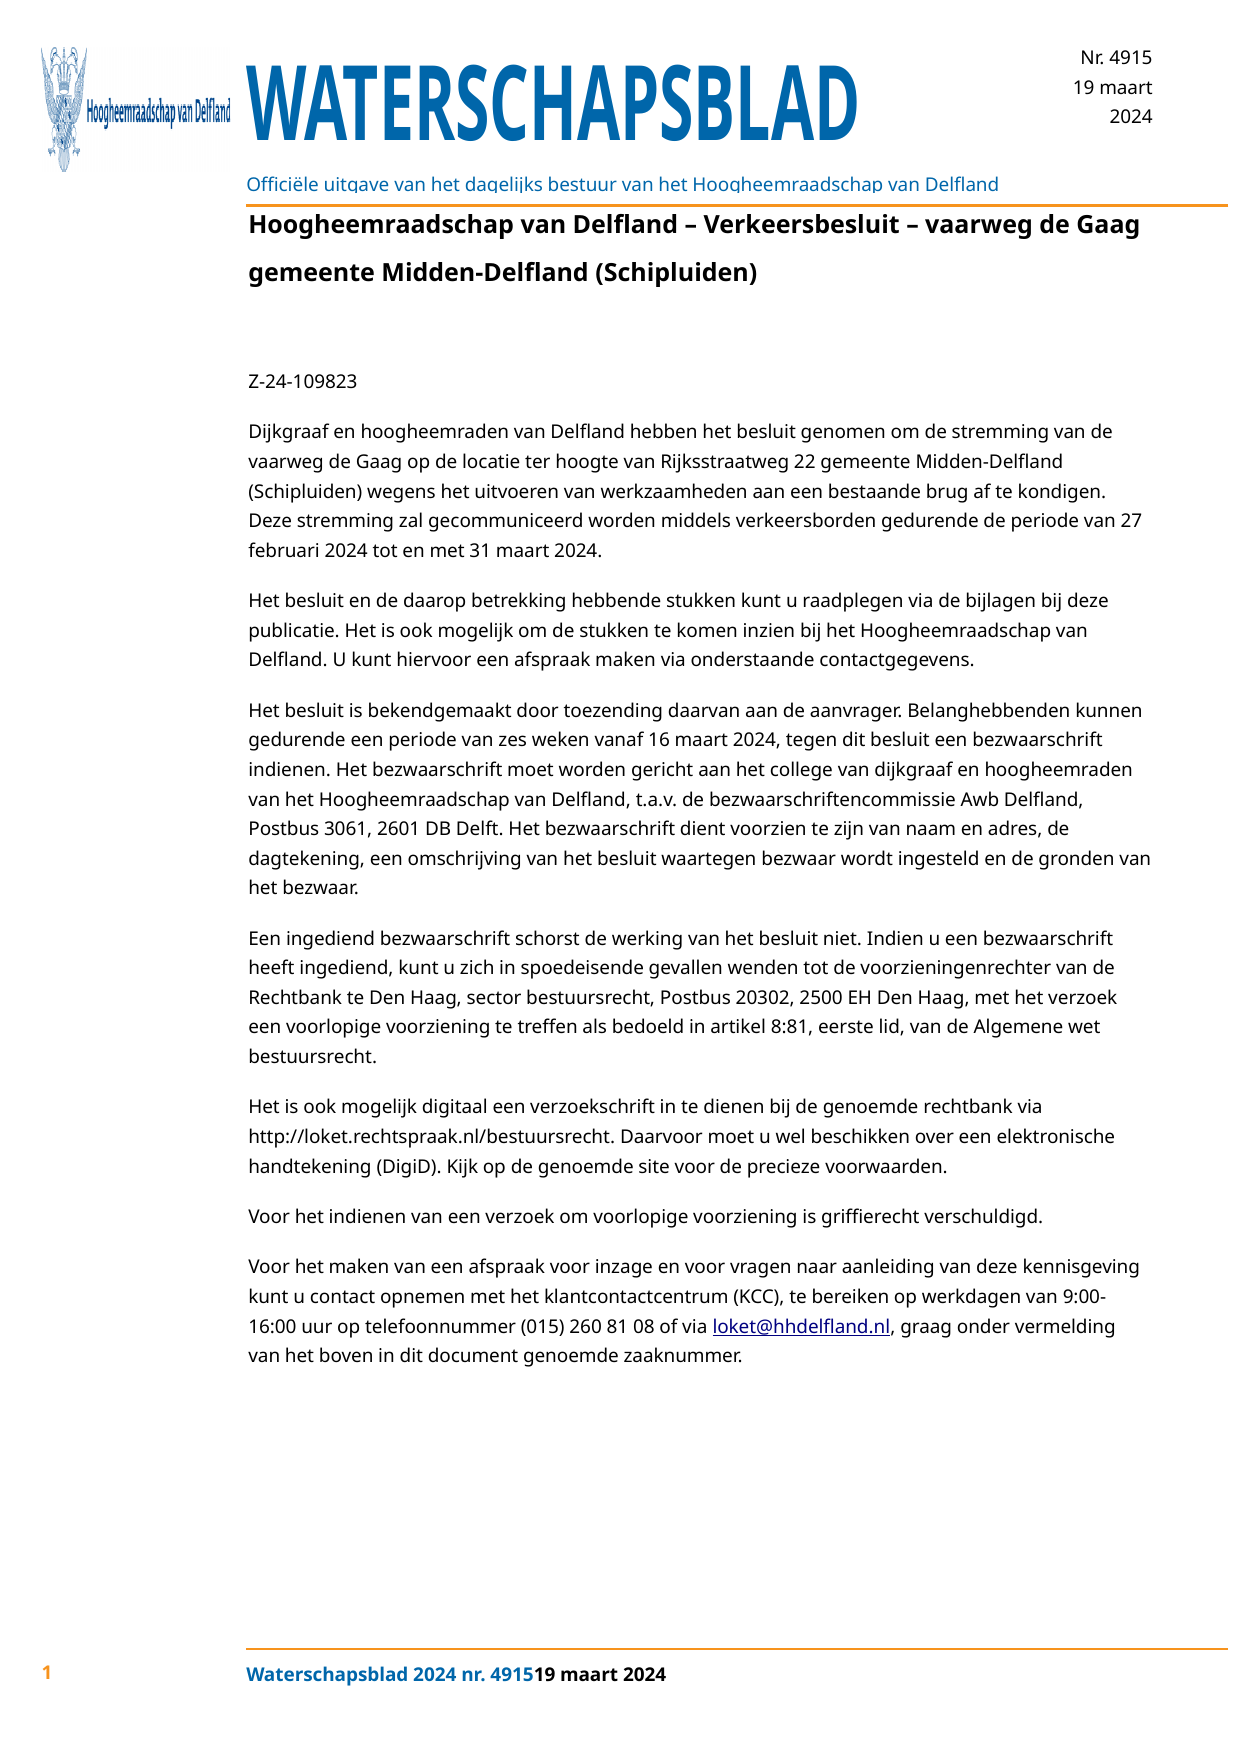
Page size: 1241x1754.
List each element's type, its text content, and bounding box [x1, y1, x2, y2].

text Het is ook mogelijk digitaal een verzoekschrift in te dienen bij de genoemde rechtbank via http://loket.rechtspraak.nl/bestuursrecht. Daarvoor moet u wel beschikken over een elektronische handtekening (DigiD). Kijk op de genoemde site voor de precieze voorwaarden. [248, 1094, 1152, 1179]
text Voor het indienen van een verzoek om voorlopige voorziening is griffierecht verschuldigd. [248, 1203, 1152, 1229]
text Een ingediend bezwaarschrift schorst de werking van het besluit niet. Indien u een bezwaarschrift heeft ingediend, kunt u zich in spoedeisende gevallen wenden tot de voorzieningenrechter van de Rechtbank te Den Haag, sector bestuursrecht, Postbus 20302, 2500 EH Den Haag, met het verzoek een voorlopige voorziening te treffen als bedoeld in artikel 8:81, eerste lid, van de Algemene wet bestuursrecht. [248, 925, 1152, 1069]
text Z-24-109823 [248, 368, 1152, 394]
text Hoogheemraadschap van Delfland – Verkeersbesluit – vaarweg de Gaag gemeente Midden-Delfland (Schipluiden) [248, 207, 1152, 288]
text Het besluit en de daarop betrekking hebbende stukken kunt u raadplegen via de bijlagen bij deze publicatie. Het is ook mogelijk om de stukken te komen inzien bij het Hoogheemraadschap van Delfland. U kunt hiervoor een afspraak maken via onderstaande contactgegevens. [248, 587, 1152, 672]
text Het besluit is bekendgemaakt door toezending daarvan aan de aanvrager. Belanghebbenden kunnen gedurende een periode van zes weken vanaf 16 maart 2024, tegen dit besluit een bezwaarschrift indienen. Het bezwaarschrift moet worden gericht aan het college van dijkgraaf en hoogheemraden van het Hoogheemraadschap van Delfland, t.a.v. de bezwaarschriftencommissie Awb Delfland, Postbus 3061, 2601 DB Delft. Het bezwaarschrift dient voorzien te zijn van naam en adres, de dagtekening, een omschrijving van het besluit waartegen bezwaar wordt ingesteld en de gronden van het bezwaar. [248, 697, 1152, 900]
text Dijkgraaf en hoogheemraden van Delfland hebben het besluit genomen om de stremming van de vaarweg de Gaag op de locatie ter hoogte van Rijksstraatweg 22 gemeente Midden-Delfland (Schipluiden) wegens het uitvoeren van werkzaamheden aan een bestaande brug af te kondigen. Deze stremming zal gecommuniceerd worden middels verkeersborden gedurende de periode van 27 februari 2024 tot en met 31 maart 2024. [248, 419, 1152, 563]
picture [41, 47, 231, 172]
text Voor het maken van een afspraak voor inzage en voor vragen naar aanleiding van deze kennisgeving kunt u contact opnemen met het klantcontactcentrum (KCC), te bereiken op werkdagen van 9:00-16:00 uur op telefoonnummer (015) 260 81 08 of via loket@hhdelfland.nl, graag onder vermelding van het boven in dit document genoemde zaaknummer. [248, 1254, 1152, 1368]
